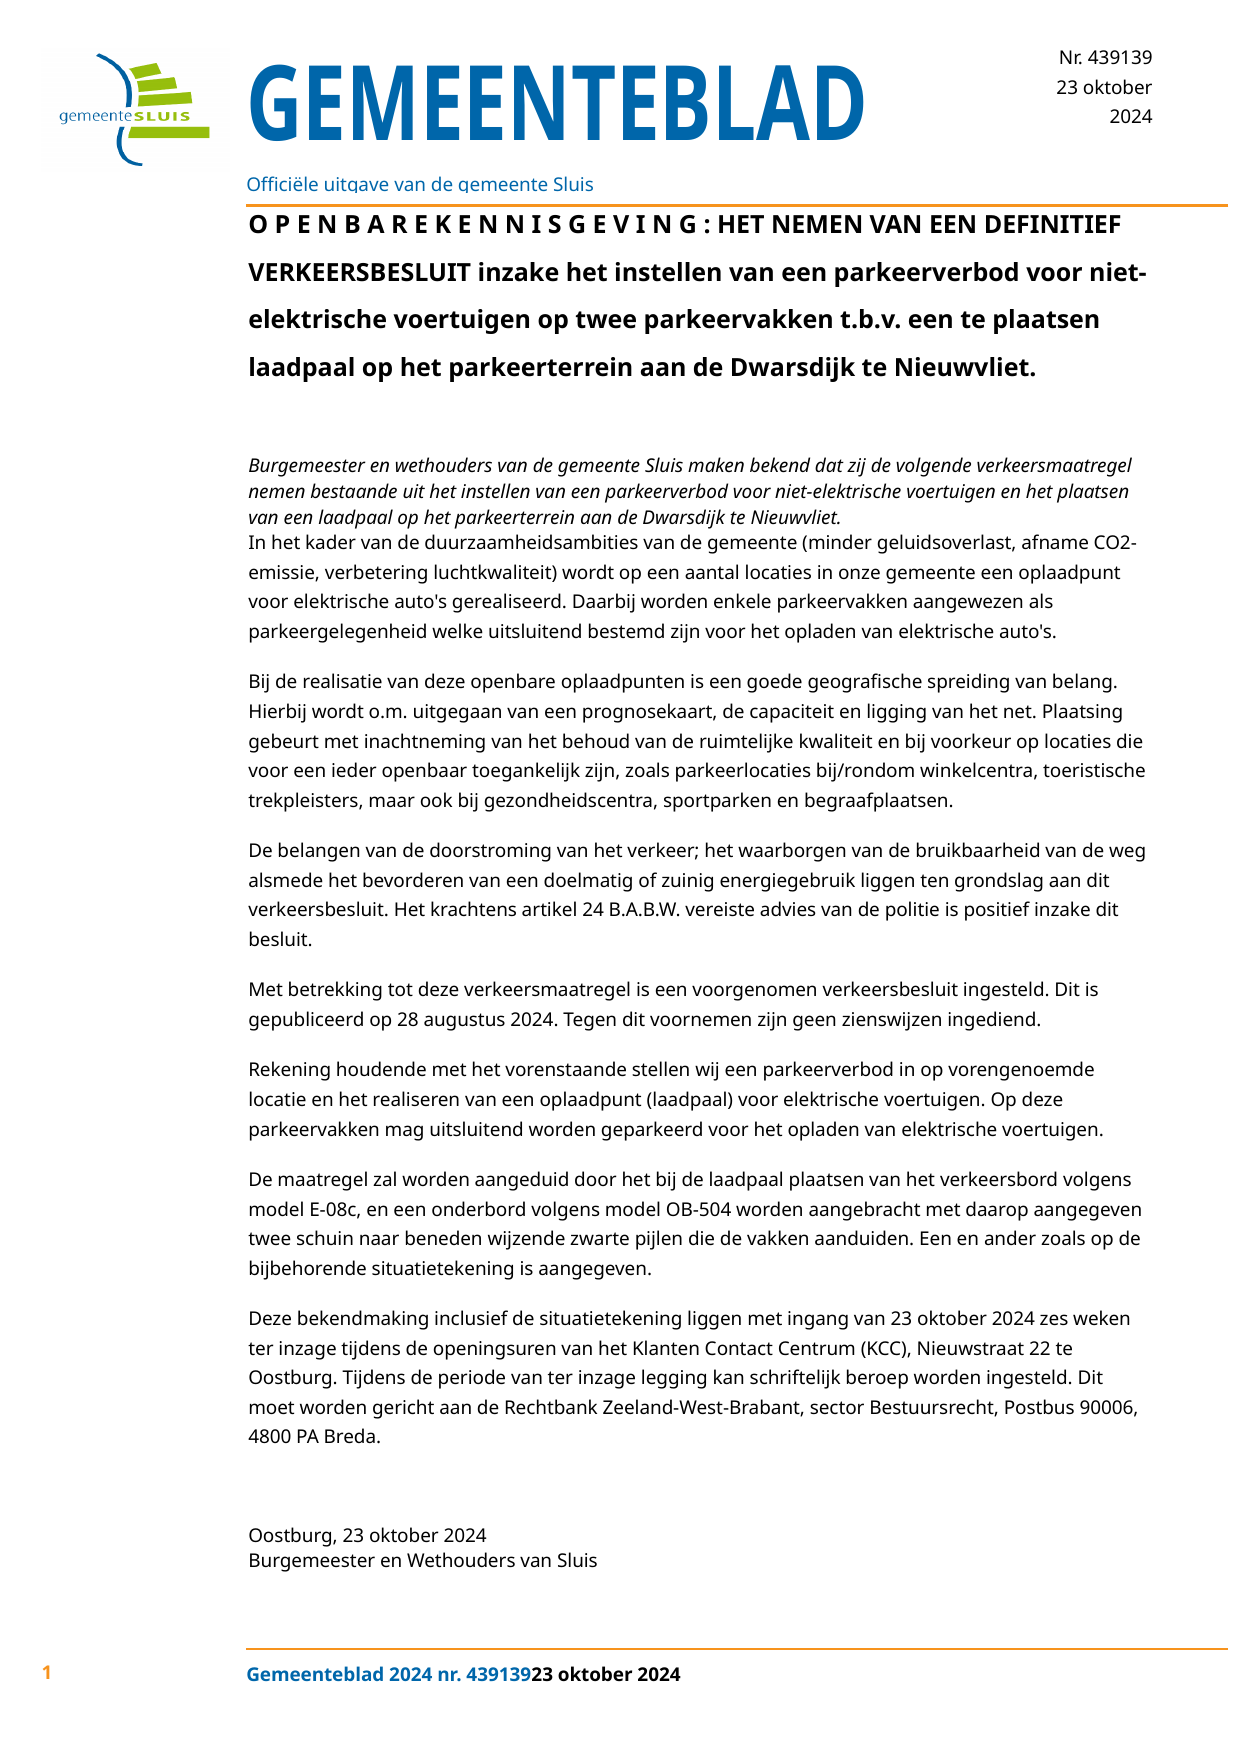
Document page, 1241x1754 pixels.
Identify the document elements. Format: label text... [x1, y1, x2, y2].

text O P E N B A R E K E N N I S G E V I N G : HET NEMEN VAN EEN DEFINITIEF VERKEERSBESLUIT inzake het instellen van een parkeerverbod voor niet-elektrische voertuigen op twee parkeervakken t.b.v. een te plaatsen laadpaal op het parkeerterrein aan de Dwarsdijk te Nieuwvliet. [248, 207, 1152, 384]
text Burgemeester en Wethouders van Sluis [248, 1548, 1152, 1573]
text Oostburg, 23 oktober 2024 [248, 1522, 1152, 1548]
text In het kader van de duurzaamheidsambities van de gemeente (minder geluidsoverlast, afname CO2-emissie, verbetering luchtkwaliteit) wordt op een aantal locaties in onze gemeente een oplaadpunt voor elektrische auto's gerealiseerd. Daarbij worden enkele parkeervakken aangewezen als parkeergelegenheid welke uitsluitend bestemd zijn voor het opladen van elektrische auto's. [248, 529, 1152, 644]
text Burgemeester en wethouders van de gemeente Sluis maken bekend dat zij de volgende verkeersmaatregel nemen bestaande uit het instellen van een parkeerverbod voor niet-elektrische voertuigen en het plaatsen van een laadpaal op het parkeerterrein aan de Dwarsdijk te Nieuwvliet. [248, 452, 1152, 529]
picture [41, 47, 231, 172]
text De belangen van de doorstroming van het verkeer; het waarborgen van de bruikbaarheid van de weg alsmede het bevorderen van een doelmatig of zuinig energiegebruik liggen ten grondslag aan dit verkeersbesluit. Het krachtens artikel 24 B.A.B.W. vereiste advies van de politie is positief inzake dit besluit. [248, 837, 1152, 952]
text De maatregel zal worden aangeduid door het bij de laadpaal plaatsen van het verkeersbord volgens model E-08c, en een onderbord volgens model OB-504 worden aangebracht met daarop aangegeven twee schuin naar beneden wijzende zwarte pijlen die de vakken aanduiden. Een en ander zoals op de bijbehorende situatietekening is aangegeven. [248, 1166, 1152, 1281]
text Deze bekendmaking inclusief de situatietekening liggen met ingang van 23 oktober 2024 zes weken ter inzage tijdens de openingsuren van het Klanten Contact Centrum (KCC), Nieuwstraat 22 te Oostburg. Tijdens de periode van ter inzage legging kan schriftelijk beroep worden ingesteld. Dit moet worden gericht aan de Rechtbank Zeeland-West-Brabant, sector Bestuursrecht, Postbus 90006, 4800 PA Breda. [248, 1305, 1152, 1449]
text Rekening houdende met het vorenstaande stellen wij een parkeerverbod in op vorengenoemde locatie en het realiseren van een oplaadpunt (laadpaal) voor elektrische voertuigen. Op deze parkeervakken mag uitsluitend worden geparkeerd voor het opladen van elektrische voertuigen. [248, 1057, 1152, 1142]
text Met betrekking tot deze verkeersmaatregel is een voorgenomen verkeersbesluit ingesteld. Dit is gepubliceerd op 28 augustus 2024. Tegen dit voornemen zijn geen zienswijzen ingediend. [248, 977, 1152, 1032]
text Bij de realisatie van deze openbare oplaadpunten is een goede geografische spreiding van belang. Hierbij wordt o.m. uitgegaan van een prognosekaart, de capaciteit en ligging van het net. Plaatsing gebeurt met inachtneming van het behoud van de ruimtelijke kwaliteit en bij voorkeur op locaties die voor een ieder openbaar toegankelijk zijn, zoals parkeerlocaties bij/rondom winkelcentra, toeristische trekpleisters, maar ook bij gezondheidscentra, sportparken en begraafplaatsen. [248, 669, 1152, 813]
